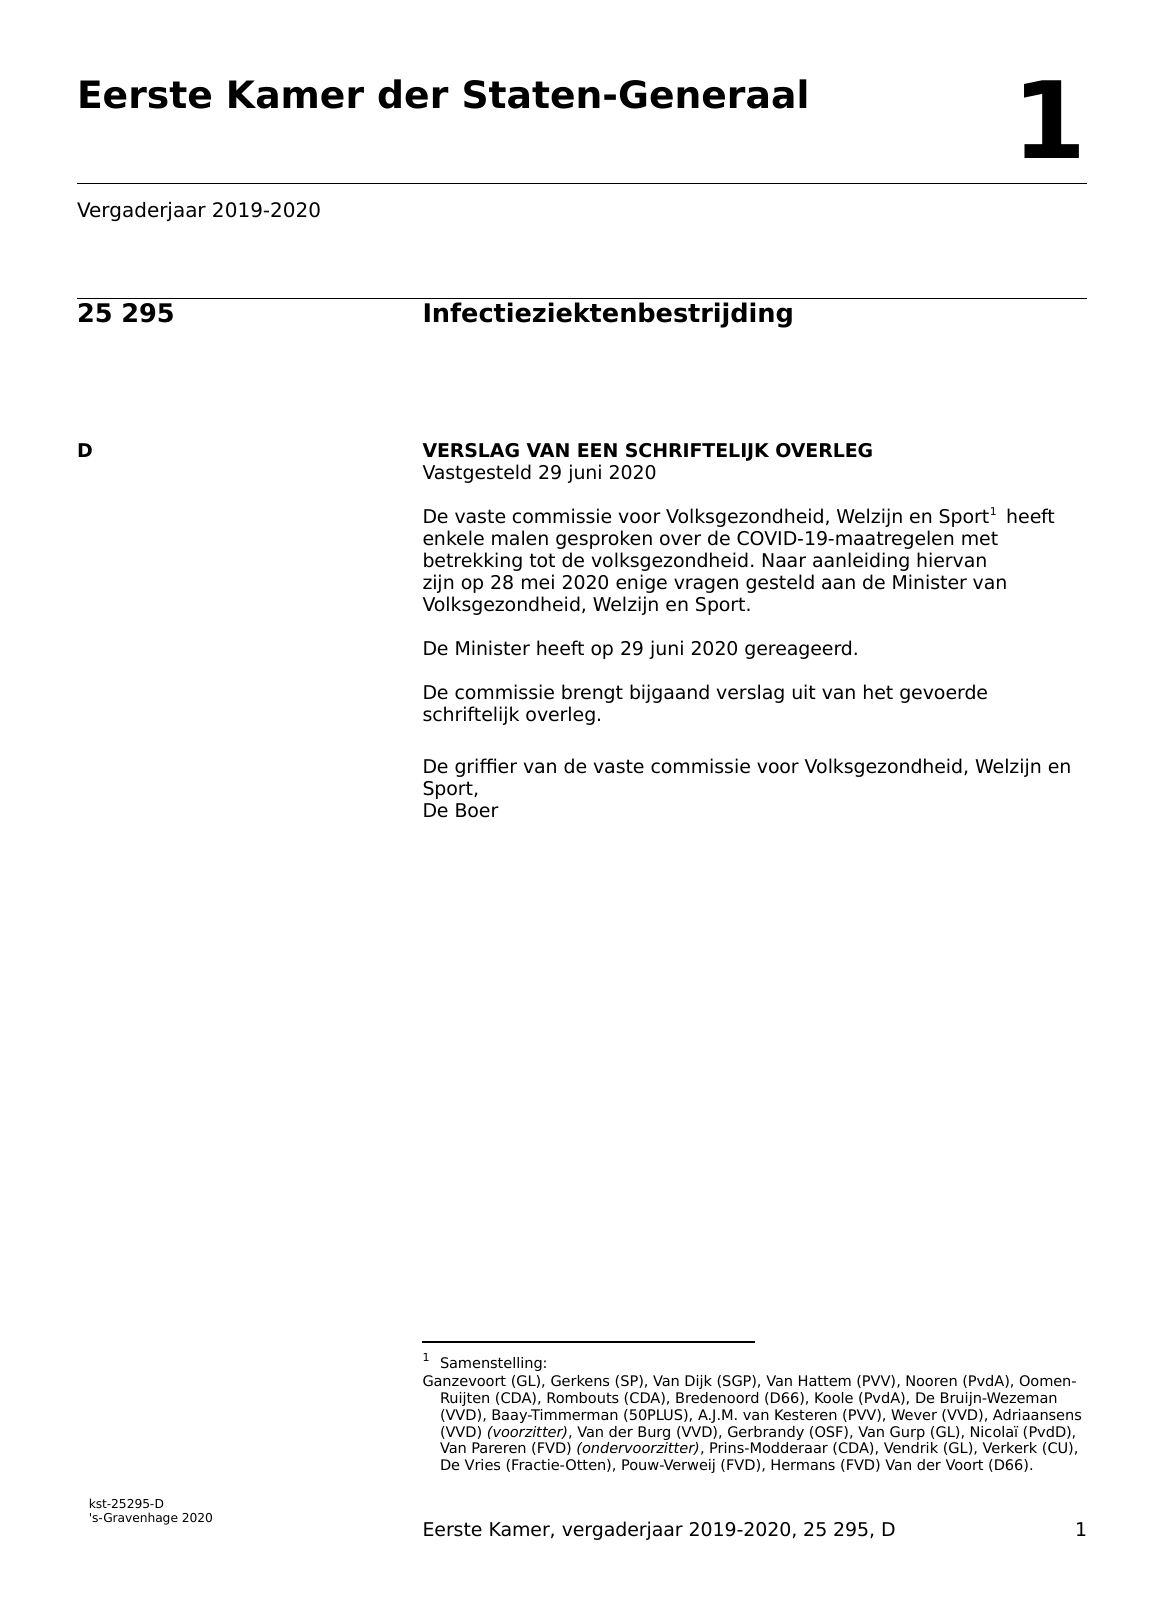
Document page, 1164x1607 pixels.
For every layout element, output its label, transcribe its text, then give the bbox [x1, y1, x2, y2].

table_cell Vergaderjaar 2019-2020 [77, 184, 1087, 298]
text De Minister heeft op 29 juni 2020 gereageerd. [422, 638, 1087, 660]
table_header 1 [886, 59, 1087, 183]
text De commissie brengt bijgaand verslag uit van het gevoerde schriftelijk overleg. [422, 682, 1087, 726]
text Ganzevoort (GL), Gerkens (SP), Van Dijk (SGP), Van Hattem (PVV), Nooren (PvdA), Oomen-Ruijten (CDA), Rombouts (CDA), Bredenoord (D66), Koole (PvdA), De Bruijn-Wezeman (VVD), Baay-Timmerman (50PLUS), A.J.M. van Kesteren (PVV), Wever (VVD), Adriaansens (VVD) (voorzitter), Van der Burg (VVD), Gerbrandy (OSF), Van Gurp (GL), Nicolaï (PvdD), Van Pareren (FVD) (ondervoorzitter), Prins-Modderaar (CDA), Vendrik (GL), Verkerk (CU), De Vries (Fractie-Otten), Pouw-Verweij (FVD), Hermans (FVD) Van der Voort (D66). [422, 1373, 1087, 1474]
text kst-25295-D [88, 1497, 323, 1511]
table_header Eerste Kamer der Staten-Generaal [77, 59, 886, 183]
text De griffier van de vaste commissie voor Volksgezondheid, Welzijn en Sport, De Boer [422, 756, 1087, 822]
text 's-Gravenhage 2020 [88, 1511, 323, 1525]
text zijn op 28 mei 2020 enige vragen gesteld aan de Minister van Volksgezondheid, Welzijn en Sport. [422, 572, 1087, 616]
text Samenstelling: [422, 1351, 1087, 1373]
subtitle 25 295 Infectieziektenbestrijding [77, 299, 1087, 329]
subtitle D VERSLAG VAN EEN SCHRIFTELIJK OVERLEG [77, 440, 1087, 462]
text Vastgesteld 29 juni 2020 [422, 462, 1087, 484]
text De vaste commissie voor Volksgezondheid, Welzijn en Sport heeft enkele malen gesproken over de COVID-19-maatregelen met betrekking tot de volksgezondheid. Naar aanleiding hiervan [422, 506, 1087, 572]
